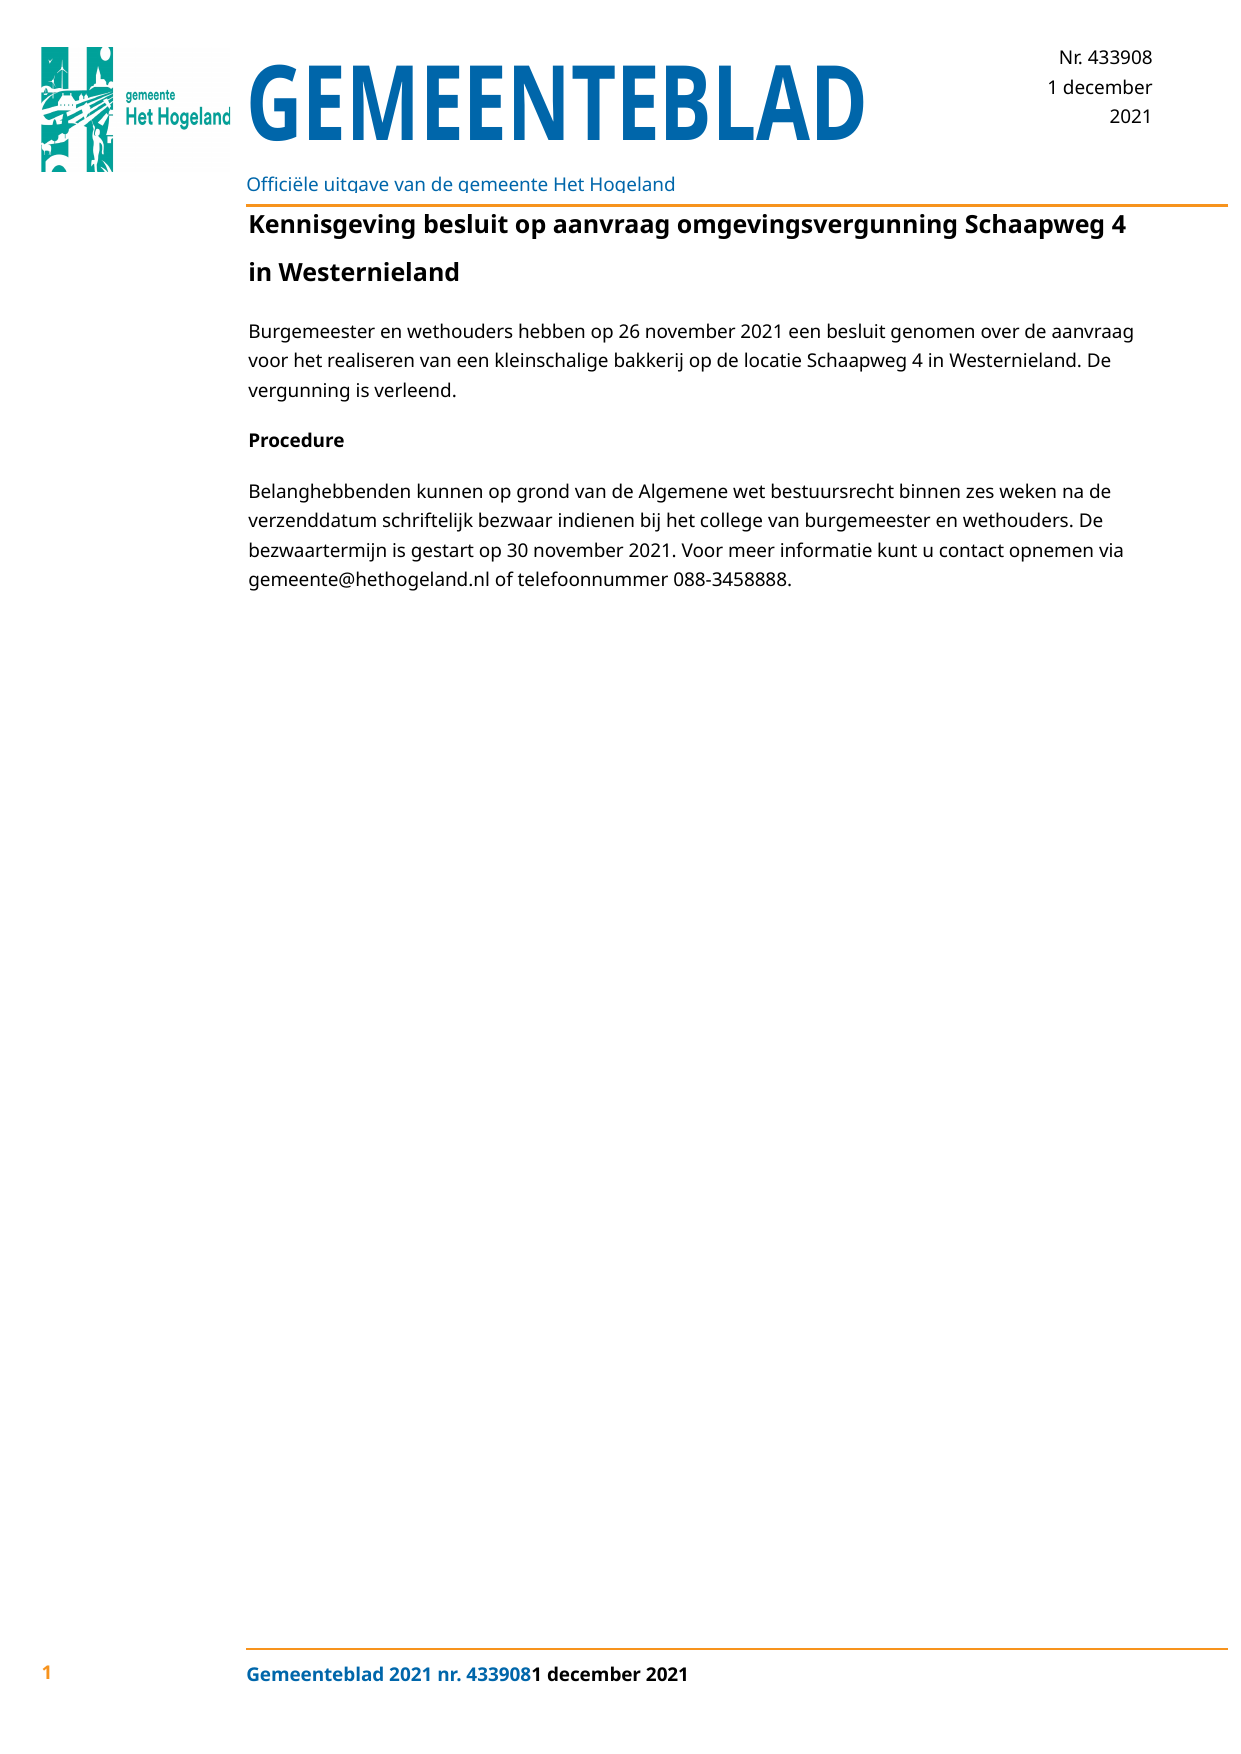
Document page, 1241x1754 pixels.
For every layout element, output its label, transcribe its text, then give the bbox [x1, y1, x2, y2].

text Belanghebbenden kunnen op grond van de Algemene wet bestuursrecht binnen zes weken na de verzenddatum schriftelijk bezwaar indienen bij het college van burgemeester en wethouders. De bezwaartermijn is gestart op 30 november 2021. Voor meer informatie kunt u contact opnemen via gemeente@hethogeland.nl of telefoonnummer 088-3458888. [248, 478, 1152, 592]
text Kennisgeving besluit op aanvraag omgevingsvergunning Schaapweg 4 in Westernieland [248, 207, 1152, 288]
text Procedure [248, 427, 1152, 453]
picture [41, 47, 231, 172]
text Burgemeester en wethouders hebben op 26 november 2021 een besluit genomen over de aanvraag voor het realiseren van een kleinschalige bakkerij op de locatie Schaapweg 4 in Westernieland. De vergunning is verleend. [248, 318, 1152, 403]
